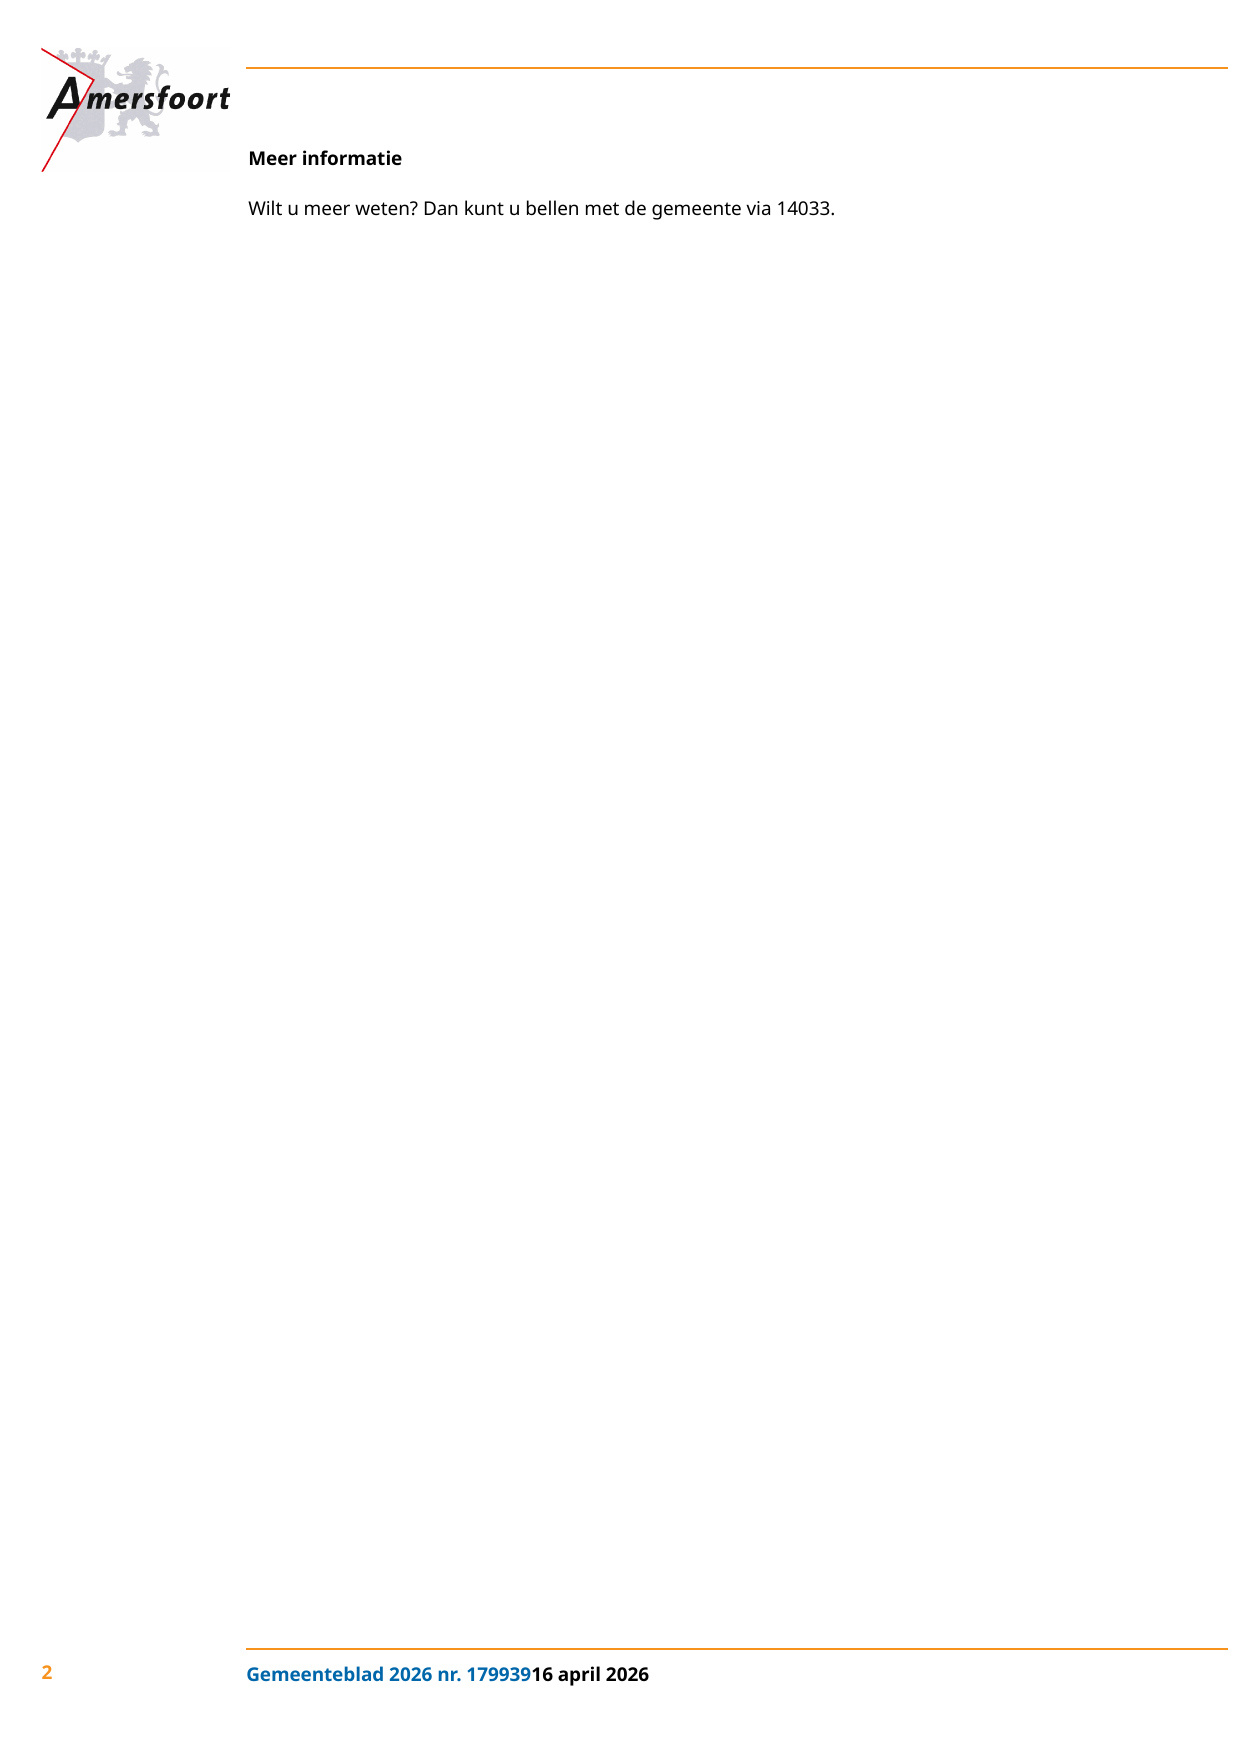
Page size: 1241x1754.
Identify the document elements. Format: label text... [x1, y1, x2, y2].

text Wilt u meer weten? Dan kunt u bellen met de gemeente via 14033. [248, 196, 1152, 221]
picture [41, 47, 231, 172]
text Meer informatie [248, 145, 1152, 171]
